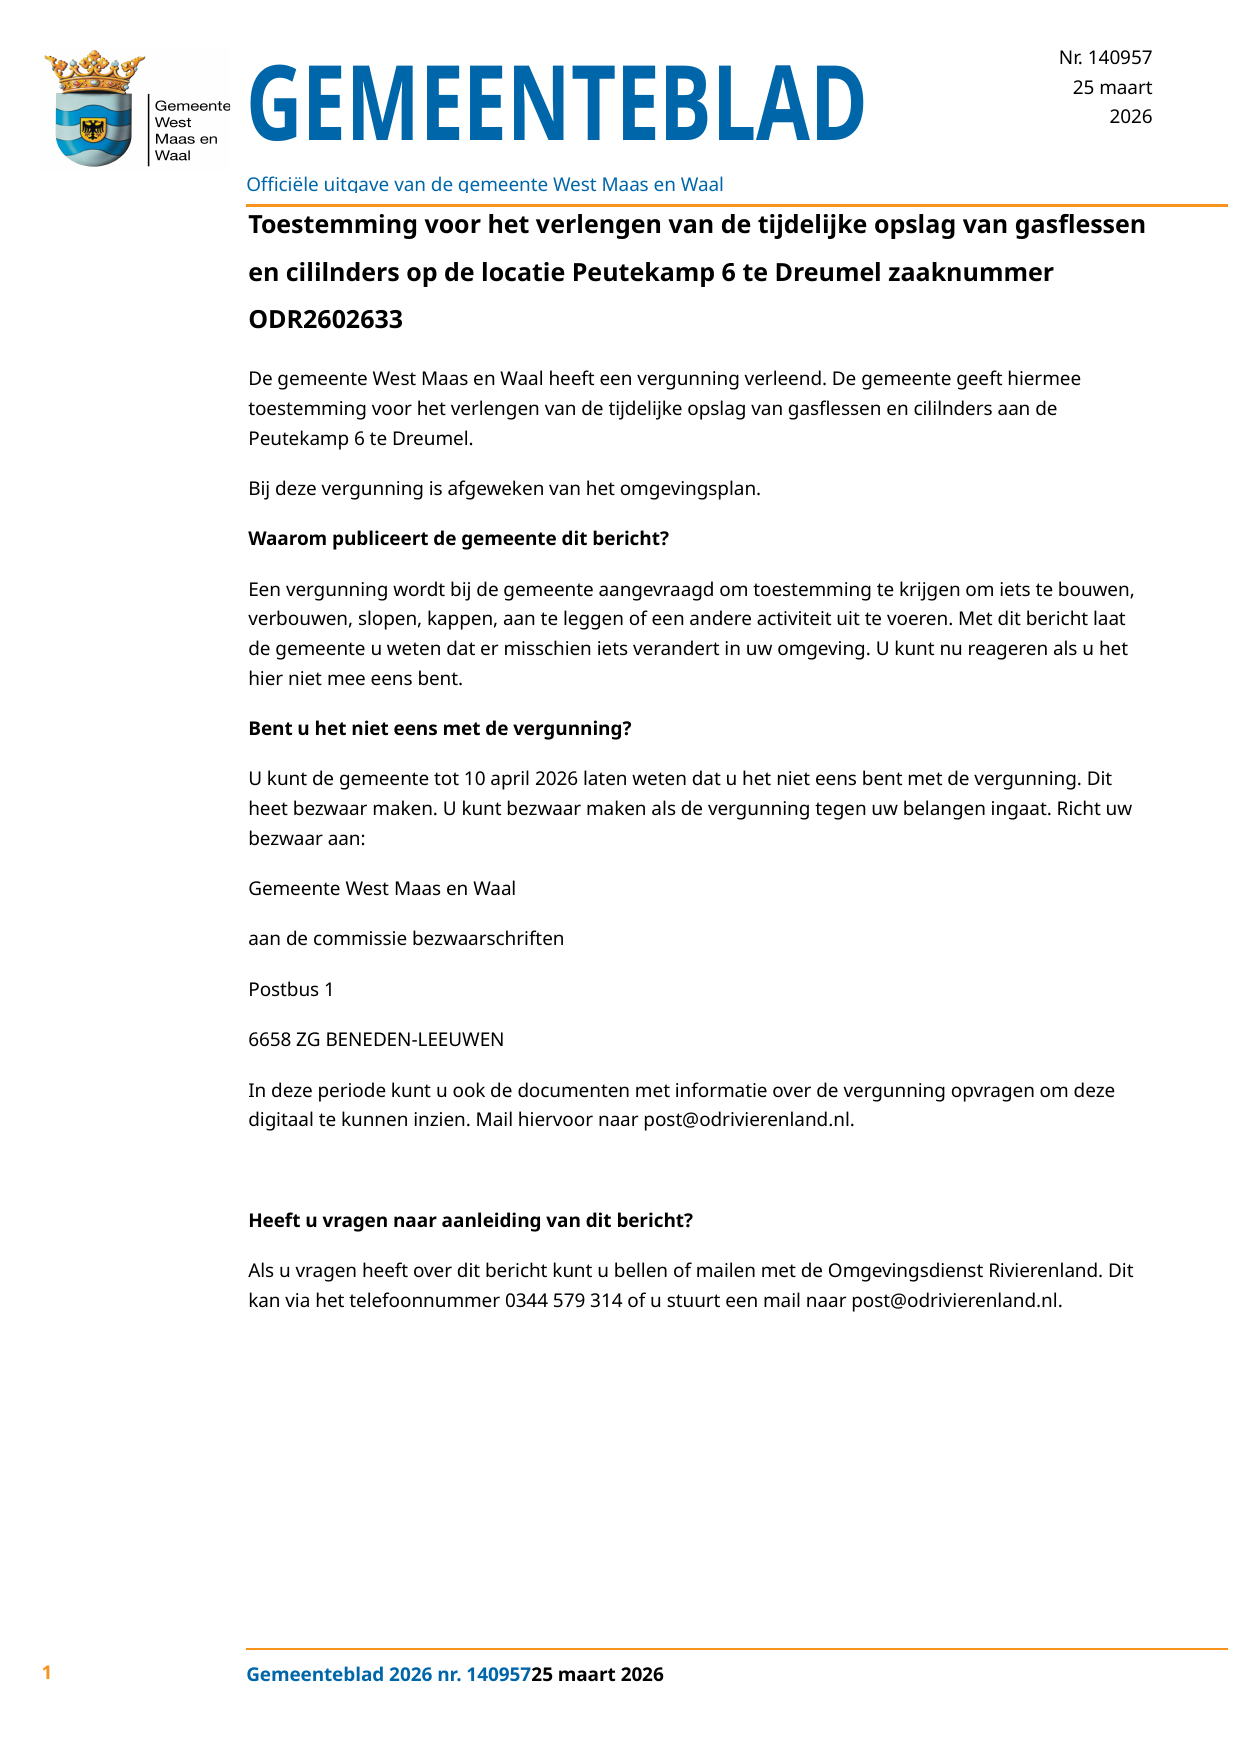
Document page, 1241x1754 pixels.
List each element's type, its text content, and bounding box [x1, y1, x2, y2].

text In deze periode kunt u ook de documenten met informatie over de vergunning opvragen om deze digitaal te kunnen inzien. Mail hiervoor naar post@odrivierenland.nl. [248, 1077, 1152, 1132]
text Toestemming voor het verlengen van de tijdelijke opslag van gasflessen en cililnders op de locatie Peutekamp 6 te Dreumel zaaknummer ODR2602633 [248, 207, 1152, 336]
text Bent u het niet eens met de vergunning? [248, 715, 1152, 741]
picture [41, 47, 231, 172]
text Als u vragen heeft over dit bericht kunt u bellen of mailen met de Omgevingsdienst Rivierenland. Dit kan via het telefoonnummer 0344 579 314 of u stuurt een mail naar post@odrivierenland.nl. [248, 1258, 1152, 1313]
text Heeft u vragen naar aanleiding van dit bericht? [248, 1207, 1152, 1233]
text Postbus 1 [248, 976, 1152, 1002]
text Een vergunning wordt bij de gemeente aangevraagd om toestemming te krijgen om iets te bouwen, verbouwen, slopen, kappen, aan te leggen of een andere activiteit uit te voeren. Met dit bericht laat de gemeente u weten dat er misschien iets verandert in uw omgeving. U kunt nu reageren als u het hier niet mee eens bent. [248, 576, 1152, 690]
text Waarom publiceert de gemeente dit bericht? [248, 526, 1152, 551]
text aan de commissie bezwaarschriften [248, 926, 1152, 951]
text U kunt de gemeente tot 10 april 2026 laten weten dat u het niet eens bent met de vergunning. Dit heet bezwaar maken. U kunt bezwaar maken als de vergunning tegen uw belangen ingaat. Richt uw bezwaar aan: [248, 766, 1152, 850]
text De gemeente West Maas en Waal heeft een vergunning verleend. De gemeente geeft hiermee toestemming voor het verlengen van de tijdelijke opslag van gasflessen en cililnders aan de Peutekamp 6 te Dreumel. [248, 366, 1152, 450]
text 6658 ZG BENEDEN-LEEUWEN [248, 1026, 1152, 1052]
text Bij deze vergunning is afgeweken van het omgevingsplan. [248, 475, 1152, 501]
text Gemeente West Maas en Waal [248, 875, 1152, 901]
